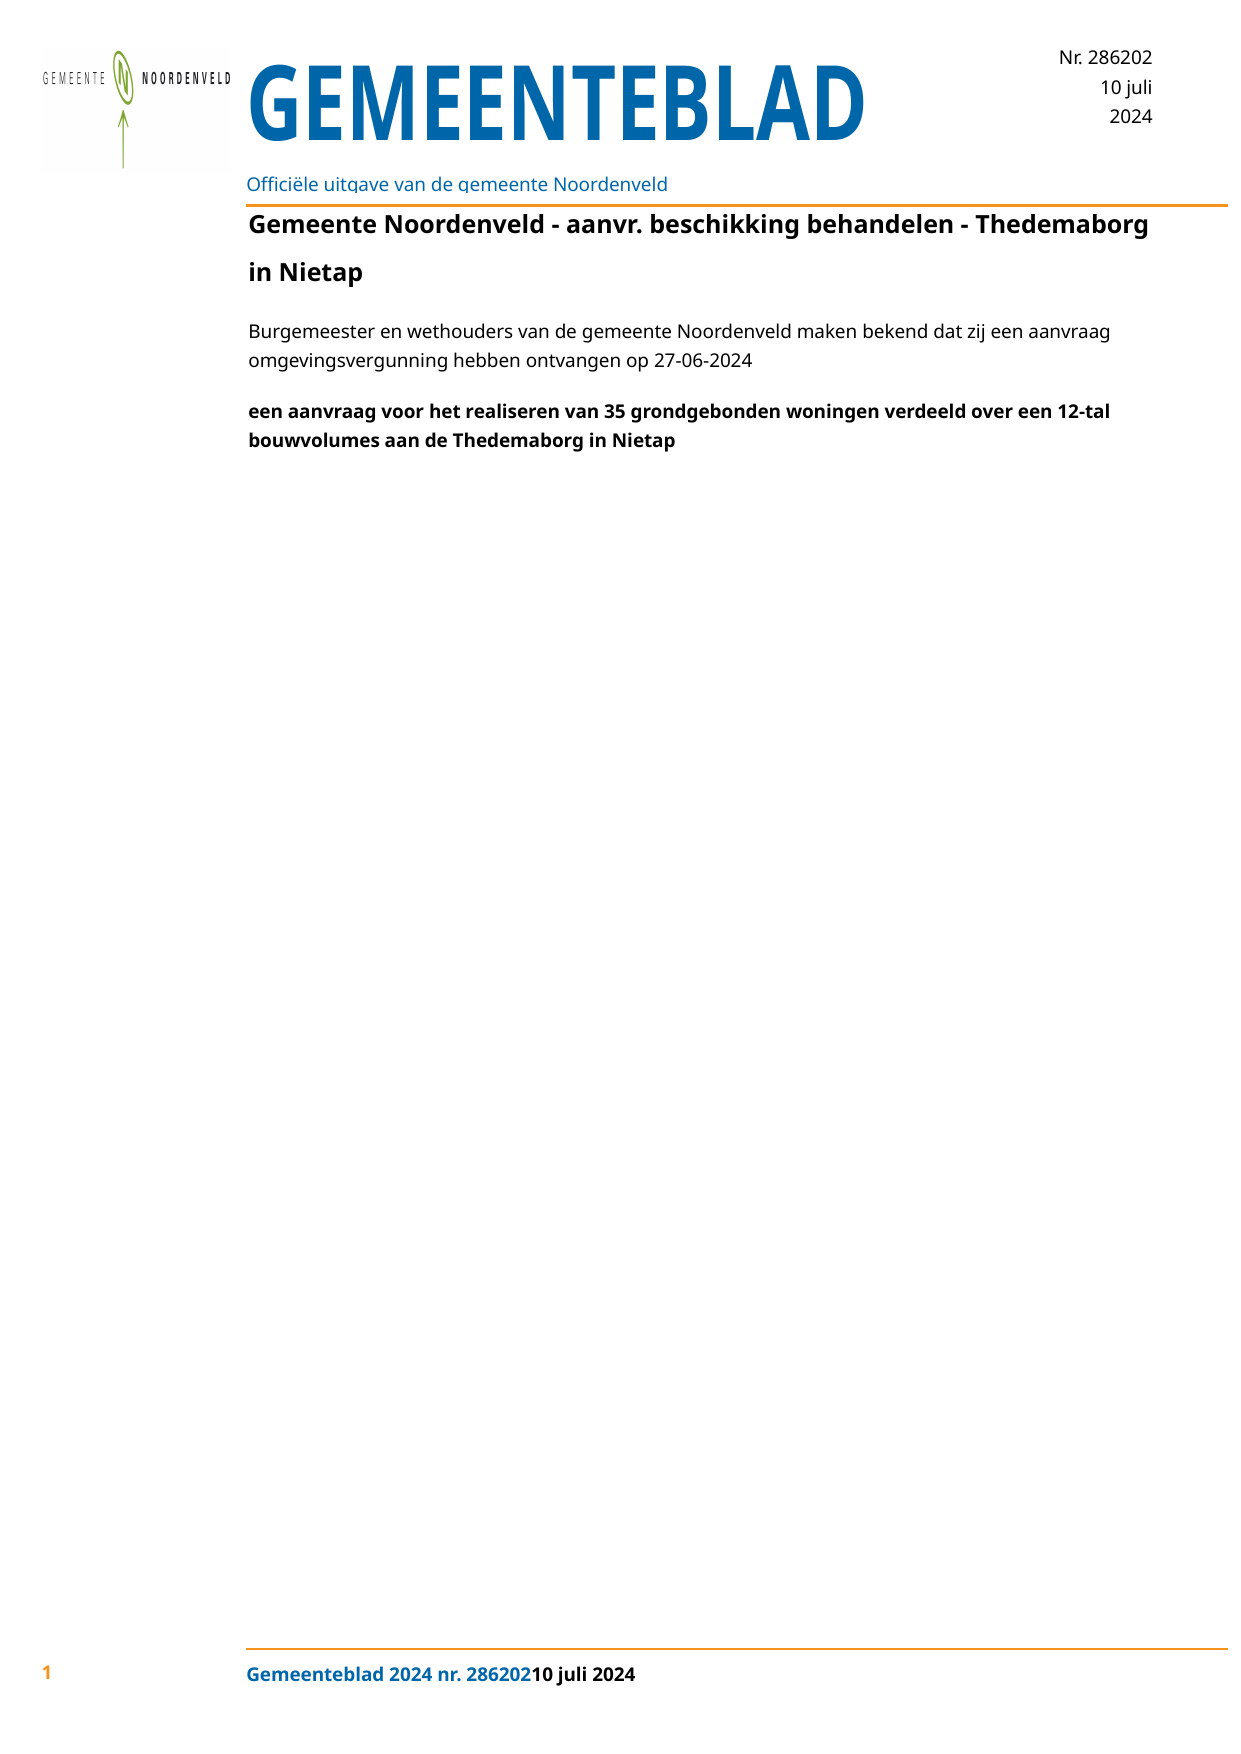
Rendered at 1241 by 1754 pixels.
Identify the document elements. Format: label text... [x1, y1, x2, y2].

text Burgemeester en wethouders van de gemeente Noordenveld maken bekend dat zij een aanvraag omgevingsvergunning hebben ontvangen op 27-06-2024 [248, 318, 1152, 373]
picture [41, 47, 231, 172]
text een aanvraag voor het realiseren van 35 grondgebonden woningen verdeeld over een 12-tal bouwvolumes aan de Thedemaborg in Nietap [248, 398, 1152, 453]
text Gemeente Noordenveld - aanvr. beschikking behandelen - Thedemaborg in Nietap [248, 207, 1152, 288]
